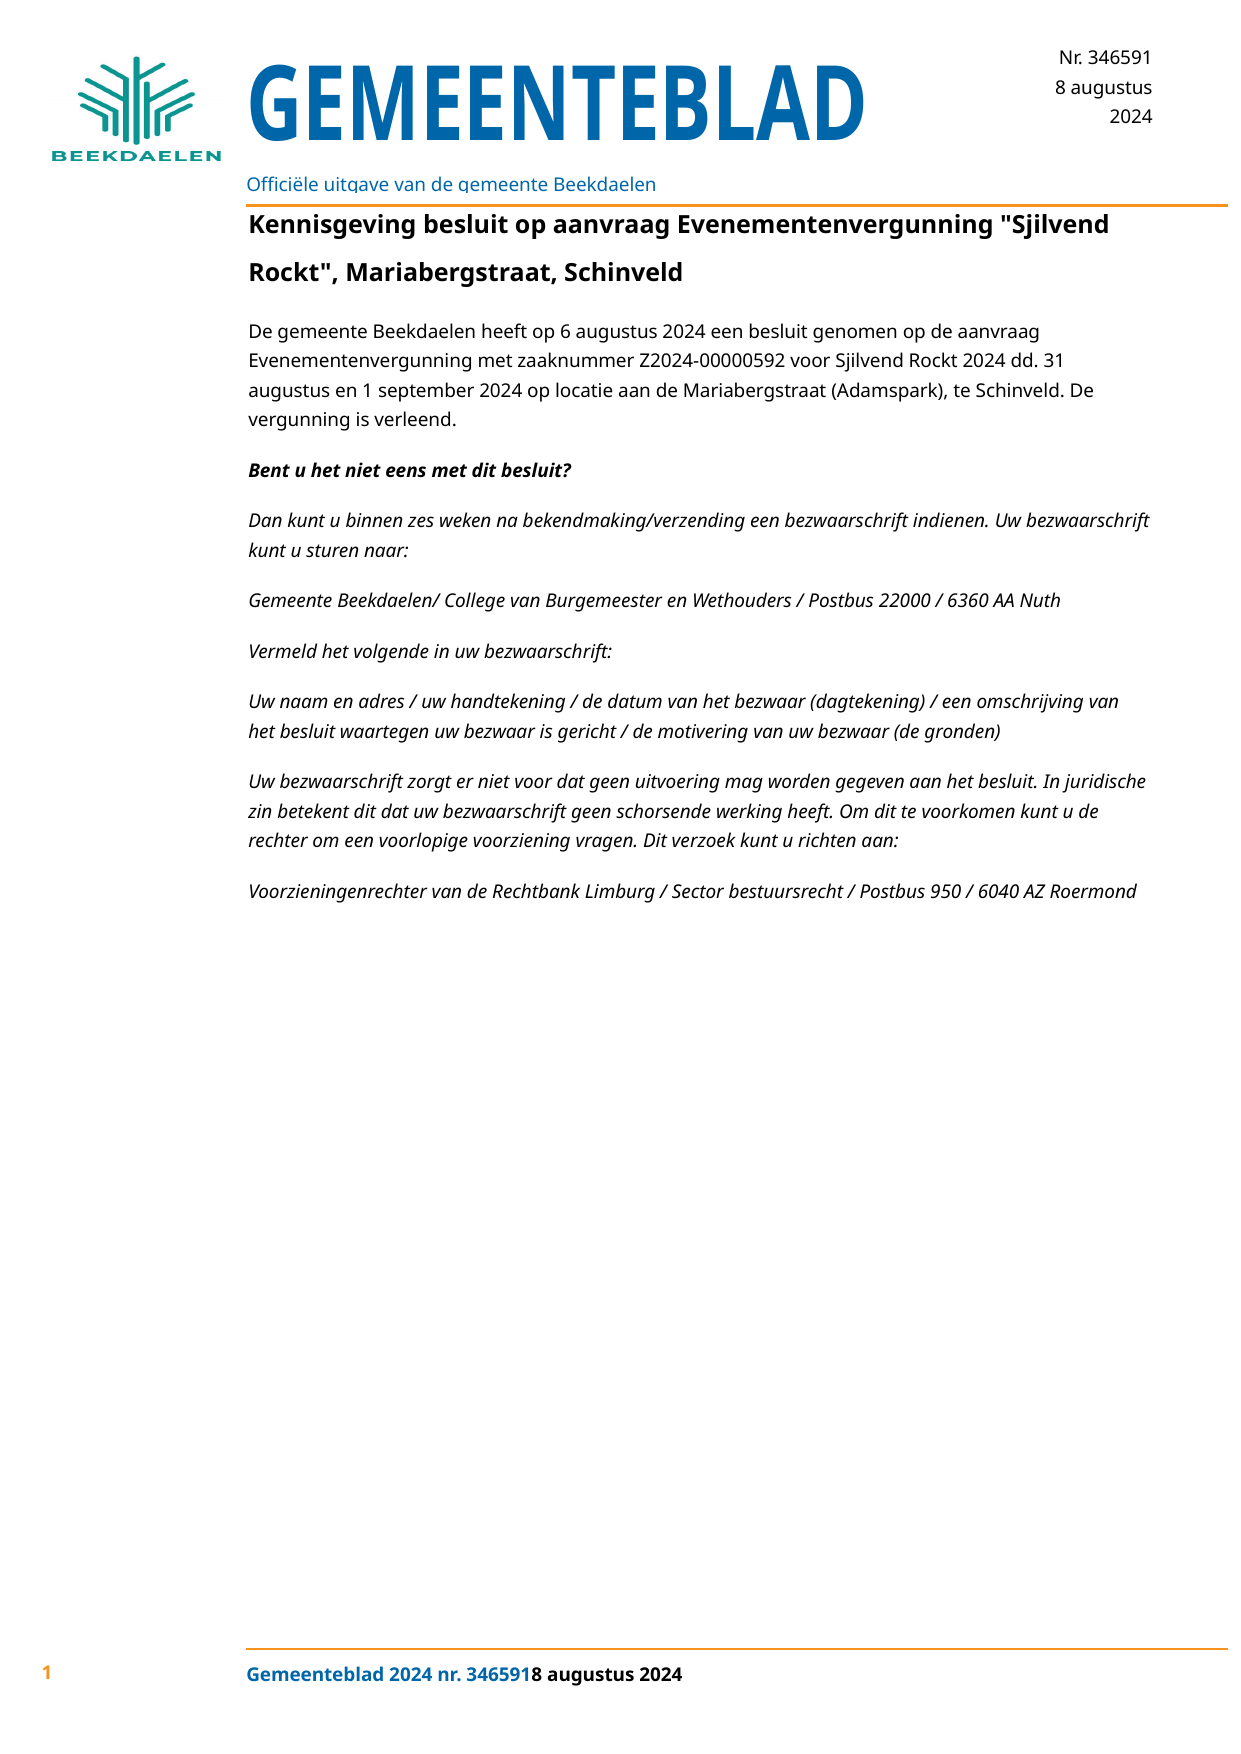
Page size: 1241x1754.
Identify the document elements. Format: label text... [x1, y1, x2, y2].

text Uw bezwaarschrift zorgt er niet voor dat geen uitvoering mag worden gegeven aan het besluit. In juridische zin betekent dit dat uw bezwaarschrift geen schorsende werking heeft. Om dit te voorkomen kunt u de rechter om een voorlopige voorziening vragen. Dit verzoek kunt u richten aan: [248, 768, 1152, 853]
text Uw naam en adres / uw handtekening / de datum van het bezwaar (dagtekening) / een omschrijving van het besluit waartegen uw bezwaar is gericht / de motivering van uw bezwaar (de gronden) [248, 688, 1152, 744]
text Kennisgeving besluit op aanvraag Evenementenvergunning "Sjilvend Rockt", Mariabergstraat, Schinveld [248, 207, 1152, 288]
text Bent u het niet eens met dit besluit? [248, 457, 1152, 483]
text Dan kunt u binnen zes weken na bekendmaking/verzending een bezwaarschrift indienen. Uw bezwaarschrift kunt u sturen naar: [248, 507, 1152, 563]
text Voorzieningenrechter van de Rechtbank Limburg / Sector bestuursrecht / Postbus 950 / 6040 AZ Roermond [248, 878, 1152, 904]
picture [41, 47, 231, 172]
text Gemeente Beekdaelen/ College van Burgemeester en Wethouders / Postbus 22000 / 6360 AA Nuth [248, 587, 1152, 613]
text Vermeld het volgende in uw bezwaarschrift: [248, 638, 1152, 664]
text De gemeente Beekdaelen heeft op 6 augustus 2024 een besluit genomen op de aanvraag Evenementenvergunning met zaaknummer Z2024-00000592 voor Sjilvend Rockt 2024 dd. 31 augustus en 1 september 2024 op locatie aan de Mariabergstraat (Adamspark), te Schinveld. De vergunning is verleend. [248, 318, 1152, 432]
